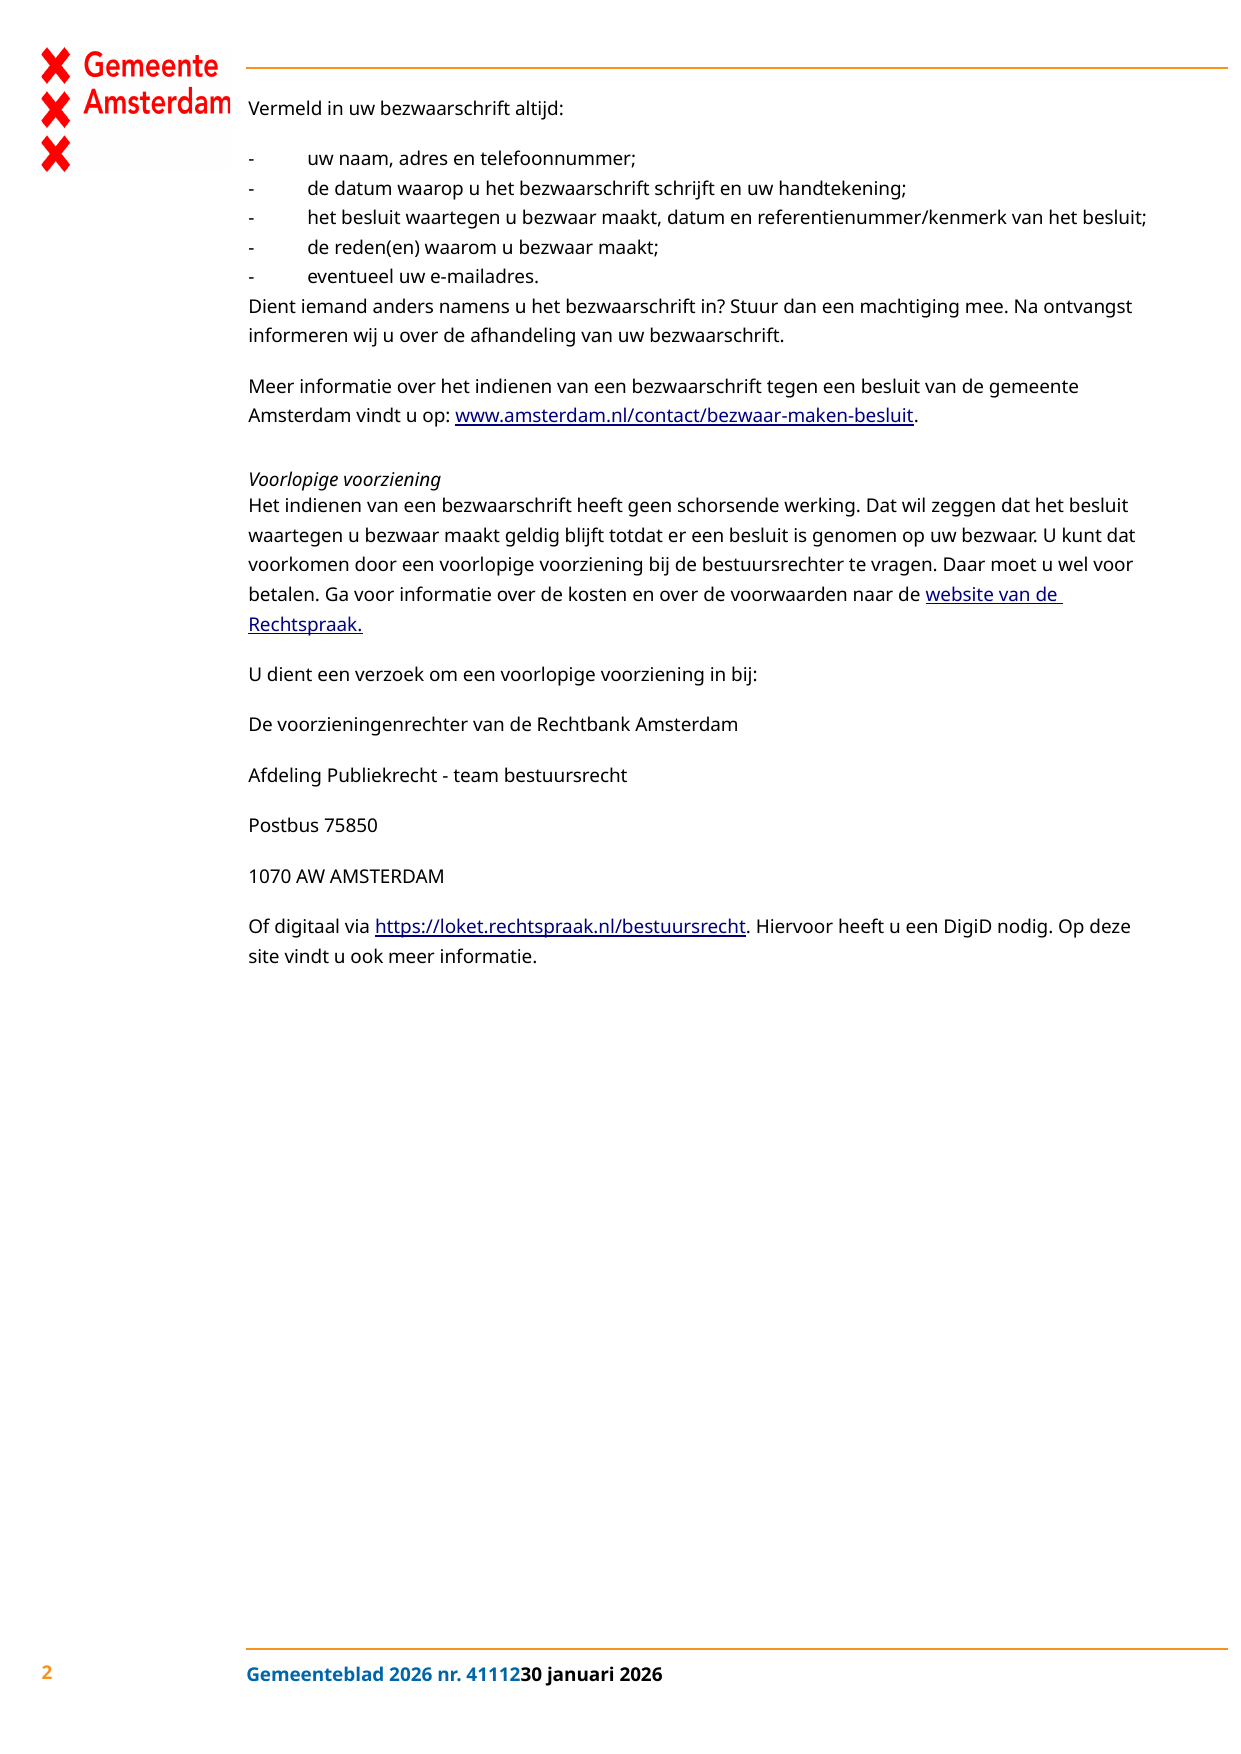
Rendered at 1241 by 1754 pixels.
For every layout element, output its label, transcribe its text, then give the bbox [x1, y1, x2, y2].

text Meer informatie over het indienen van een bezwaarschrift tegen een besluit van de gemeente Amsterdam vindt u op: www.amsterdam.nl/contact/bezwaar-maken-besluit. [248, 373, 1152, 428]
text Vermeld in uw bezwaarschrift altijd: [248, 95, 1152, 121]
list het besluit waartegen u bezwaar maakt, datum en referentienummer/kenmerk van het besluit; [248, 204, 1152, 230]
picture [41, 47, 231, 172]
list uw naam, adres en telefoonnummer; [248, 145, 1152, 171]
list de datum waarop u het bezwaarschrift schrijft en uw handtekening; [248, 175, 1152, 201]
text Afdeling Publiekrecht - team bestuursrecht [248, 762, 1152, 788]
text 1070 AW AMSTERDAM [248, 863, 1152, 888]
text Of digitaal via https://loket.rechtspraak.nl/bestuursrecht. Hiervoor heeft u een DigiD nodig. Op deze site vindt u ook meer informatie. [248, 913, 1152, 968]
text Voorlopige voorziening [248, 467, 1152, 492]
text Dient iemand anders namens u het bezwaarschrift in? Stuur dan een machtiging mee. Na ontvangst informeren wij u over de afhandeling van uw bezwaarschrift. [248, 293, 1152, 348]
text Postbus 75850 [248, 812, 1152, 838]
text Het indienen van een bezwaarschrift heeft geen schorsende werking. Dat wil zeggen dat het besluit waartegen u bezwaar maakt geldig blijft totdat er een besluit is genomen op uw bezwaar. U kunt dat voorkomen door een voorlopige voorziening bij de bestuursrechter te vragen. Daar moet u wel voor betalen. Ga voor informatie over de kosten en over de voorwaarden naar de website van de Rechtspraak. [248, 492, 1152, 636]
list de reden(en) waarom u bezwaar maakt; [248, 234, 1152, 260]
list eventueel uw e-mailadres. [248, 263, 1152, 289]
text De voorzieningenrechter van de Rechtbank Amsterdam [248, 712, 1152, 737]
text U dient een verzoek om een voorlopige voorziening in bij: [248, 661, 1152, 687]
